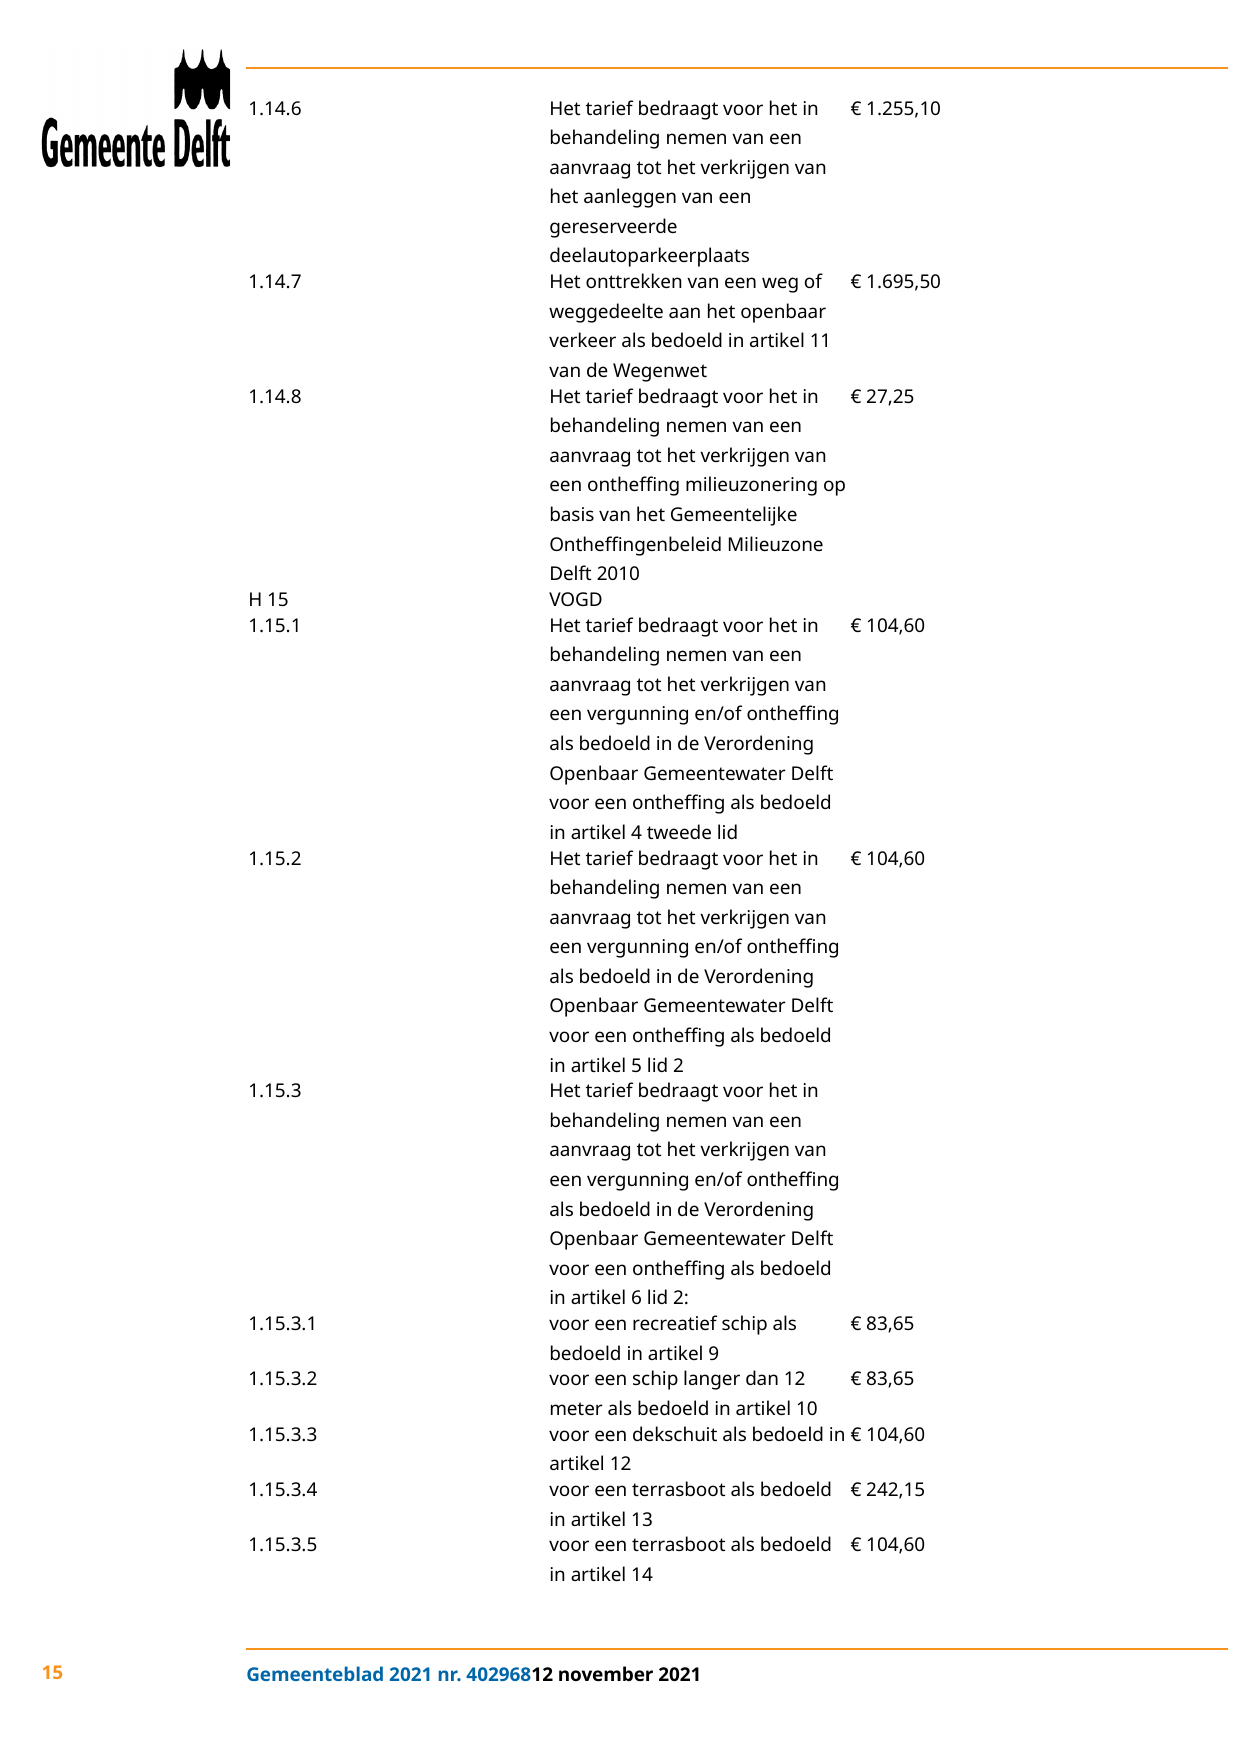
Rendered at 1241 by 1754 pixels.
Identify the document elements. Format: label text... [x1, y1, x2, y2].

table_cell € 104,60 [850, 1421, 1152, 1476]
table_cell 1.14.6 [248, 95, 549, 268]
table_cell [850, 586, 1152, 612]
table_cell 1.15.3.4 [248, 1476, 549, 1532]
table_cell 1.15.2 [248, 845, 549, 1077]
table_cell 1.14.7 [248, 269, 549, 383]
table_cell Het tarief bedraagt voor het in behandeling nemen van een aanvraag tot het verkrijgen van een ontheffing milieuzonering op basis van het Gemeentelijke Ontheffingenbeleid Milieuzone Delft 2010 [549, 383, 850, 586]
table_cell Het tarief bedraagt voor het in behandeling nemen van een aanvraag tot het verkrijgen van een vergunning en/of ontheffing als bedoeld in de Verordening Openbaar Gemeentewater Delft voor een ontheffing als bedoeld in artikel 4 tweede lid [549, 612, 850, 845]
table_cell € 1.695,50 [850, 269, 1152, 383]
table_cell € 104,60 [850, 1532, 1152, 1587]
table_cell 1.15.3 [248, 1078, 549, 1310]
table_cell € 104,60 [850, 845, 1152, 1077]
table_cell 1.15.3.1 [248, 1310, 549, 1366]
table_cell [850, 1078, 1152, 1310]
table_cell € 104,60 [850, 612, 1152, 845]
table_cell voor een schip langer dan 12 meter als bedoeld in artikel 10 [549, 1366, 850, 1421]
table_cell voor een recreatief schip als bedoeld in artikel 9 [549, 1310, 850, 1366]
table_cell € 242,15 [850, 1476, 1152, 1532]
table_cell voor een dekschuit als bedoeld in artikel 12 [549, 1421, 850, 1476]
table_cell 1.15.3.2 [248, 1366, 549, 1421]
table_cell 1.15.1 [248, 612, 549, 845]
table_cell voor een terrasboot als bedoeld in artikel 14 [549, 1532, 850, 1587]
table_cell voor een terrasboot als bedoeld in artikel 13 [549, 1476, 850, 1532]
table_cell € 83,65 [850, 1366, 1152, 1421]
table_cell € 1.255,10 [850, 95, 1152, 268]
table_cell 1.15.3.3 [248, 1421, 549, 1476]
table_cell 1.14.8 [248, 383, 549, 586]
table_cell H 15 [248, 586, 549, 612]
table_cell Het tarief bedraagt voor het in behandeling nemen van een aanvraag tot het verkrijgen van een vergunning en/of ontheffing als bedoeld in de Verordening Openbaar Gemeentewater Delft voor een ontheffing als bedoeld in artikel 6 lid 2: [549, 1078, 850, 1310]
table_cell 1.15.3.5 [248, 1532, 549, 1587]
table_cell Het tarief bedraagt voor het in behandeling nemen van een aanvraag tot het verkrijgen van het aanleggen van een gereserveerde deelautoparkeerplaats [549, 95, 850, 268]
table_cell Het onttrekken van een weg of weggedeelte aan het openbaar verkeer als bedoeld in artikel 11 van de Wegenwet [549, 269, 850, 383]
table_cell VOGD [549, 586, 850, 612]
table_cell € 27,25 [850, 383, 1152, 586]
table_cell € 83,65 [850, 1310, 1152, 1366]
picture [41, 47, 231, 172]
table_cell Het tarief bedraagt voor het in behandeling nemen van een aanvraag tot het verkrijgen van een vergunning en/of ontheffing als bedoeld in de Verordening Openbaar Gemeentewater Delft voor een ontheffing als bedoeld in artikel 5 lid 2 [549, 845, 850, 1077]
